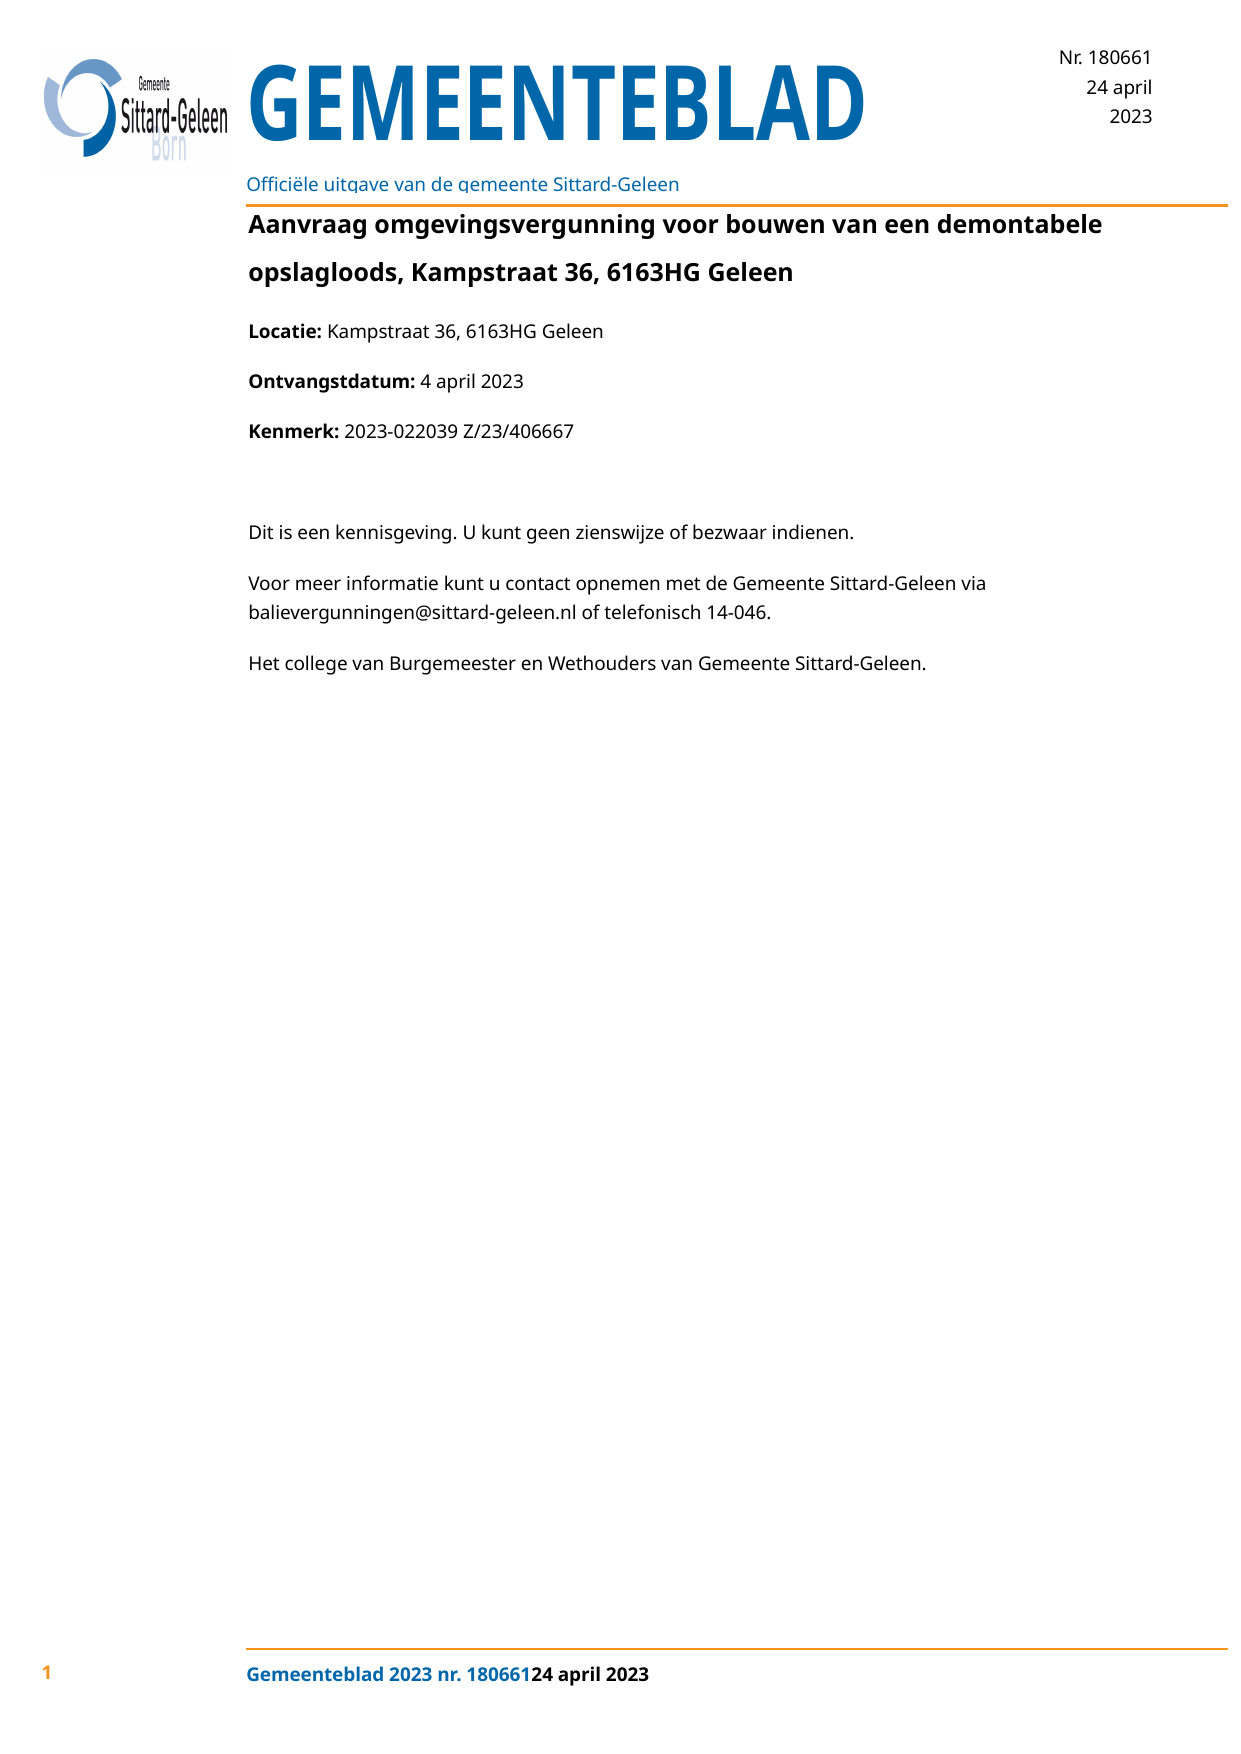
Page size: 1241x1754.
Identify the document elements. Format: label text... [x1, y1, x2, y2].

text Het college van Burgemeester en Wethouders van Gemeente Sittard-Geleen. [248, 650, 1152, 676]
text Kenmerk: 2023-022039 Z/23/406667 [248, 419, 1152, 444]
text Ontvangstdatum: 4 april 2023 [248, 368, 1152, 394]
text Voor meer informatie kunt u contact opnemen met de Gemeente Sittard-Geleen via balievergunningen@sittard-geleen.nl of telefonisch 14-046. [248, 570, 1152, 625]
text Locatie: Kampstraat 36, 6163HG Geleen [248, 318, 1152, 344]
text Aanvraag omgevingsvergunning voor bouwen van een demontabele opslagloods, Kampstraat 36, 6163HG Geleen [248, 207, 1152, 288]
picture [41, 47, 231, 172]
text Dit is een kennisgeving. U kunt geen zienswijze of bezwaar indienen. [248, 519, 1152, 545]
